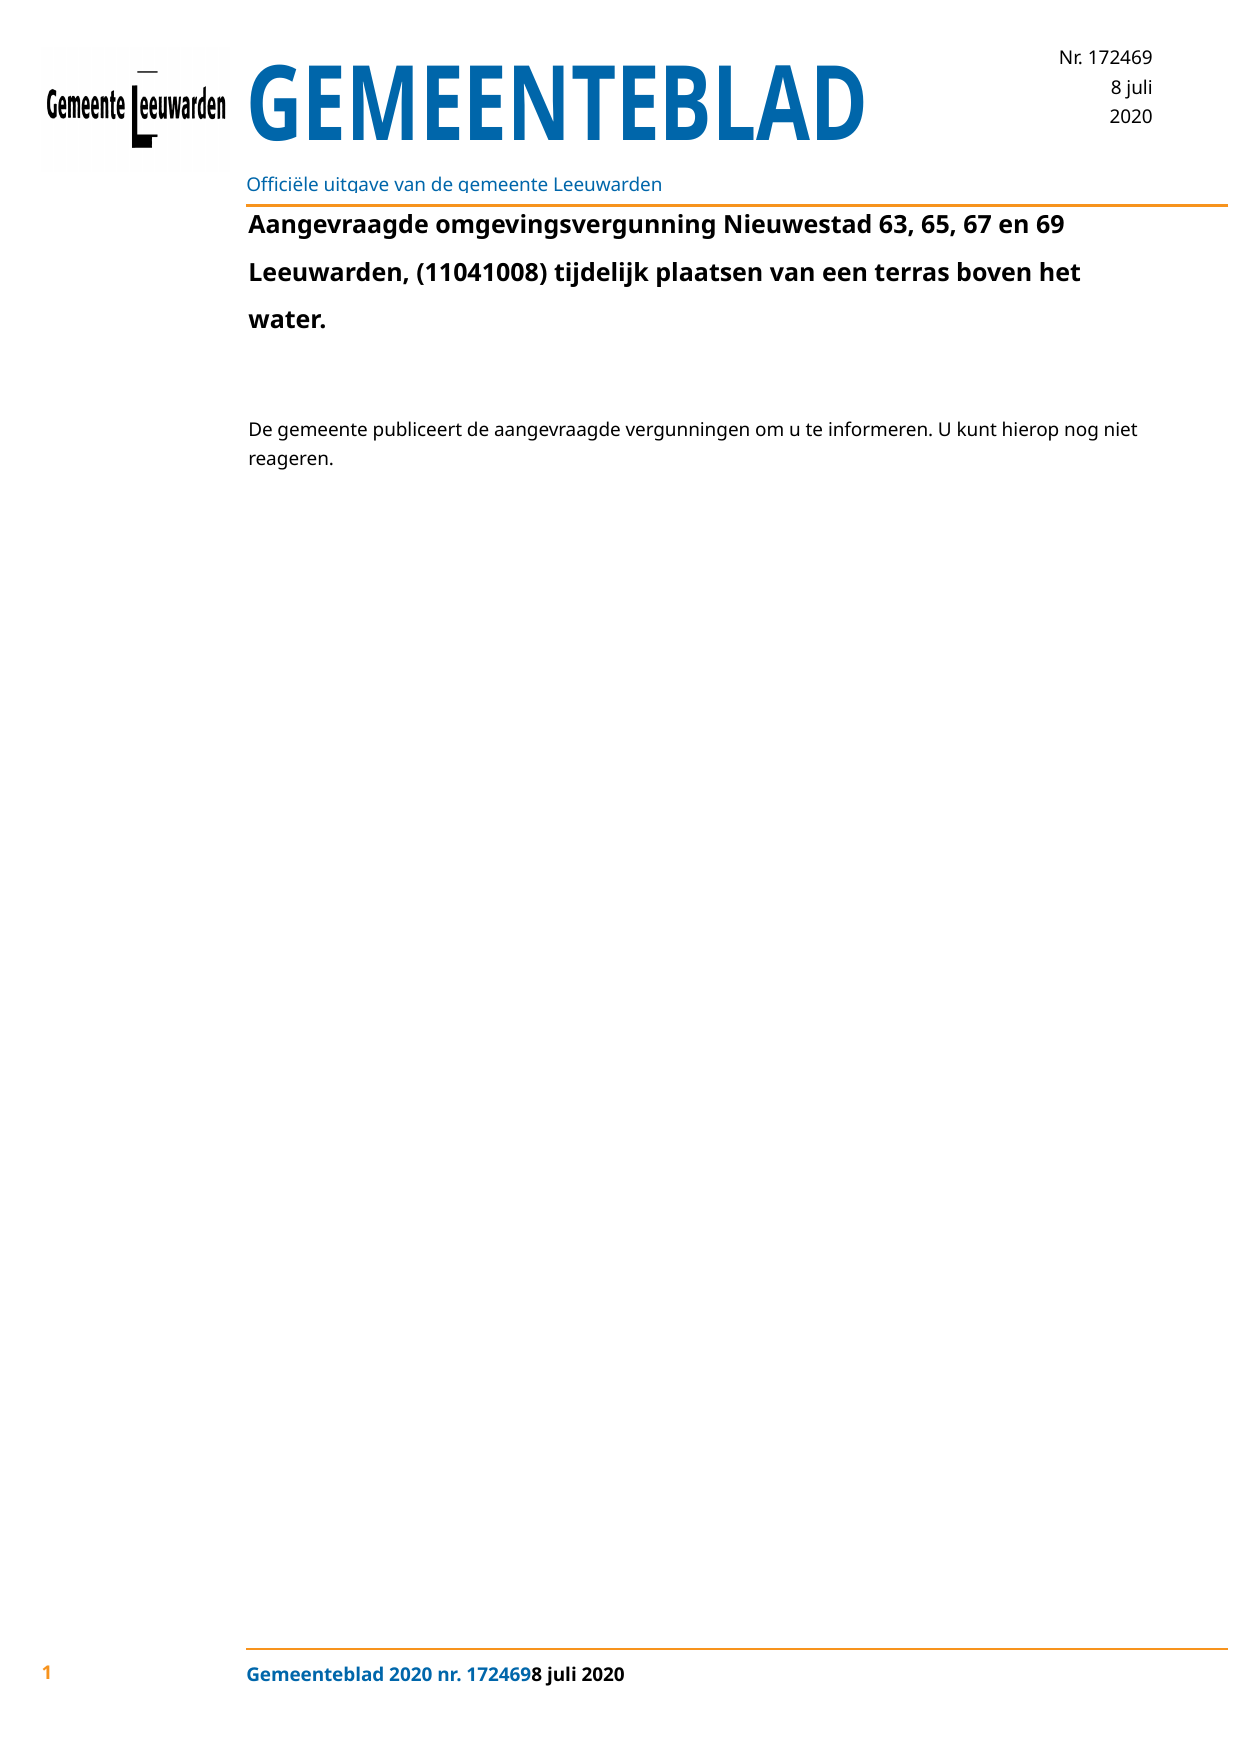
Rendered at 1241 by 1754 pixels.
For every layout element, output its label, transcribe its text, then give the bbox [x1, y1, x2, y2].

text De gemeente publiceert de aangevraagde vergunningen om u te informeren. U kunt hierop nog niet reageren. [248, 416, 1152, 471]
text Aangevraagde omgevingsvergunning Nieuwestad 63, 65, 67 en 69 Leeuwarden, (11041008) tijdelijk plaatsen van een terras boven het water. [248, 207, 1152, 336]
picture [41, 47, 231, 172]
